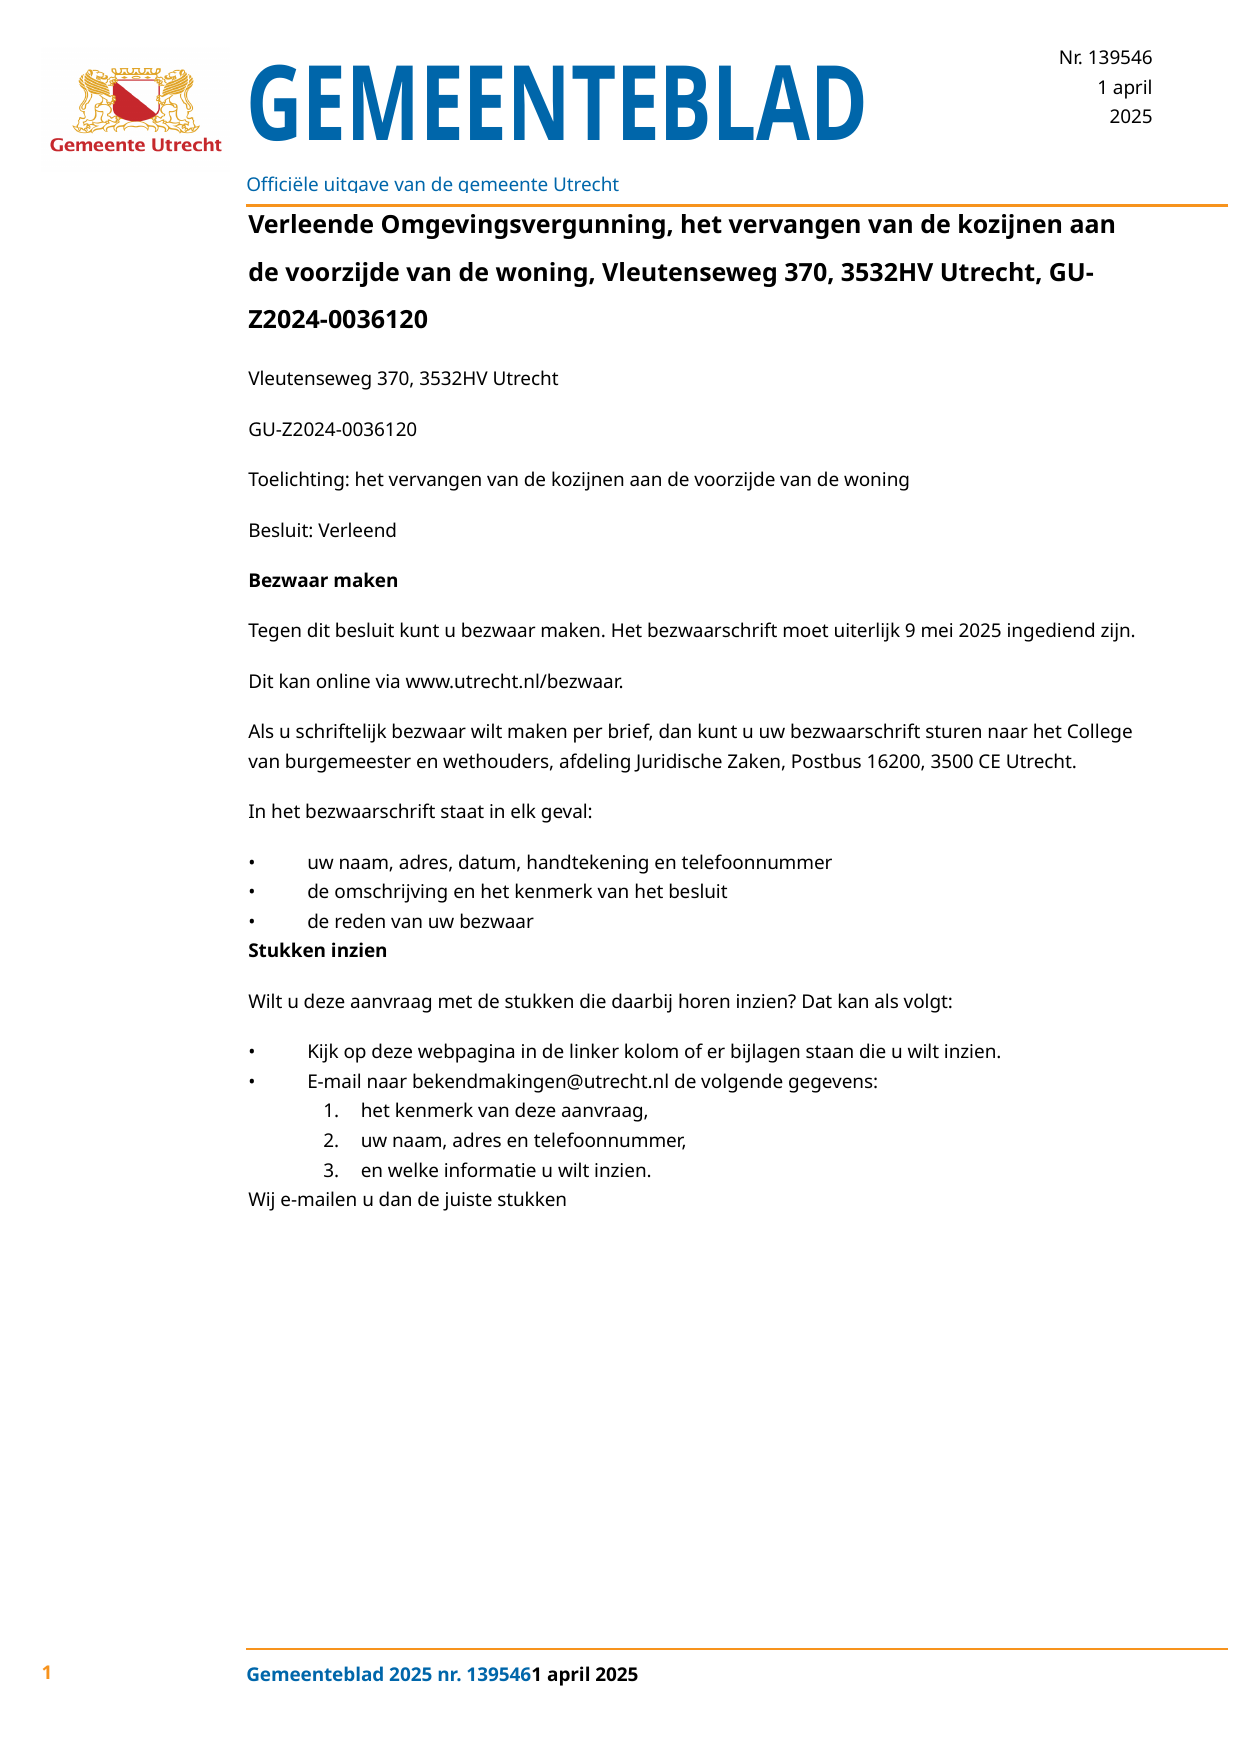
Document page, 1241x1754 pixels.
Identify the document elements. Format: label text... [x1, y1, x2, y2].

list de reden van uw bezwaar [248, 908, 1152, 934]
text Verleende Omgevingsvergunning, het vervangen van de kozijnen aan de voorzijde van de woning, Vleutenseweg 370, 3532HV Utrecht, GU-Z2024-0036120 [248, 207, 1152, 336]
text GU-Z2024-0036120 [248, 416, 1152, 442]
list het kenmerk van deze aanvraag, [323, 1098, 1152, 1123]
list E-mail naar bekendmakingen@utrecht.nl de volgende gegevens: [248, 1068, 1152, 1094]
text Als u schriftelijk bezwaar wilt maken per brief, dan kunt u uw bezwaarschrift sturen naar het College van burgemeester en wethouders, afdeling Juridische Zaken, Postbus 16200, 3500 CE Utrecht. [248, 718, 1152, 774]
text In het bezwaarschrift staat in elk geval: [248, 798, 1152, 824]
text Wilt u deze aanvraag met de stukken die daarbij horen inzien? Dat kan als volgt: [248, 988, 1152, 1014]
list en welke informatie u wilt inzien. [323, 1157, 1152, 1182]
text Vleutenseweg 370, 3532HV Utrecht [248, 366, 1152, 391]
text Toelichting: het vervangen van de kozijnen aan de voorzijde van de woning [248, 466, 1152, 492]
text Stukken inzien [248, 938, 1152, 963]
text Wij e-mailen u dan de juiste stukken [248, 1186, 1152, 1212]
picture [41, 47, 231, 172]
list Kijk op deze webpagina in de linker kolom of er bijlagen staan die u wilt inzien. [248, 1038, 1152, 1064]
text Tegen dit besluit kunt u bezwaar maken. Het bezwaarschrift moet uiterlijk 9 mei 2025 ingediend zijn. [248, 618, 1152, 643]
text Dit kan online via www.utrecht.nl/bezwaar. [248, 668, 1152, 694]
text Bezwaar maken [248, 567, 1152, 593]
list de omschrijving en het kenmerk van het besluit [248, 878, 1152, 904]
list uw naam, adres en telefoonnummer, [323, 1127, 1152, 1153]
text Besluit: Verleend [248, 517, 1152, 542]
list uw naam, adres, datum, handtekening en telefoonnummer [248, 849, 1152, 874]
